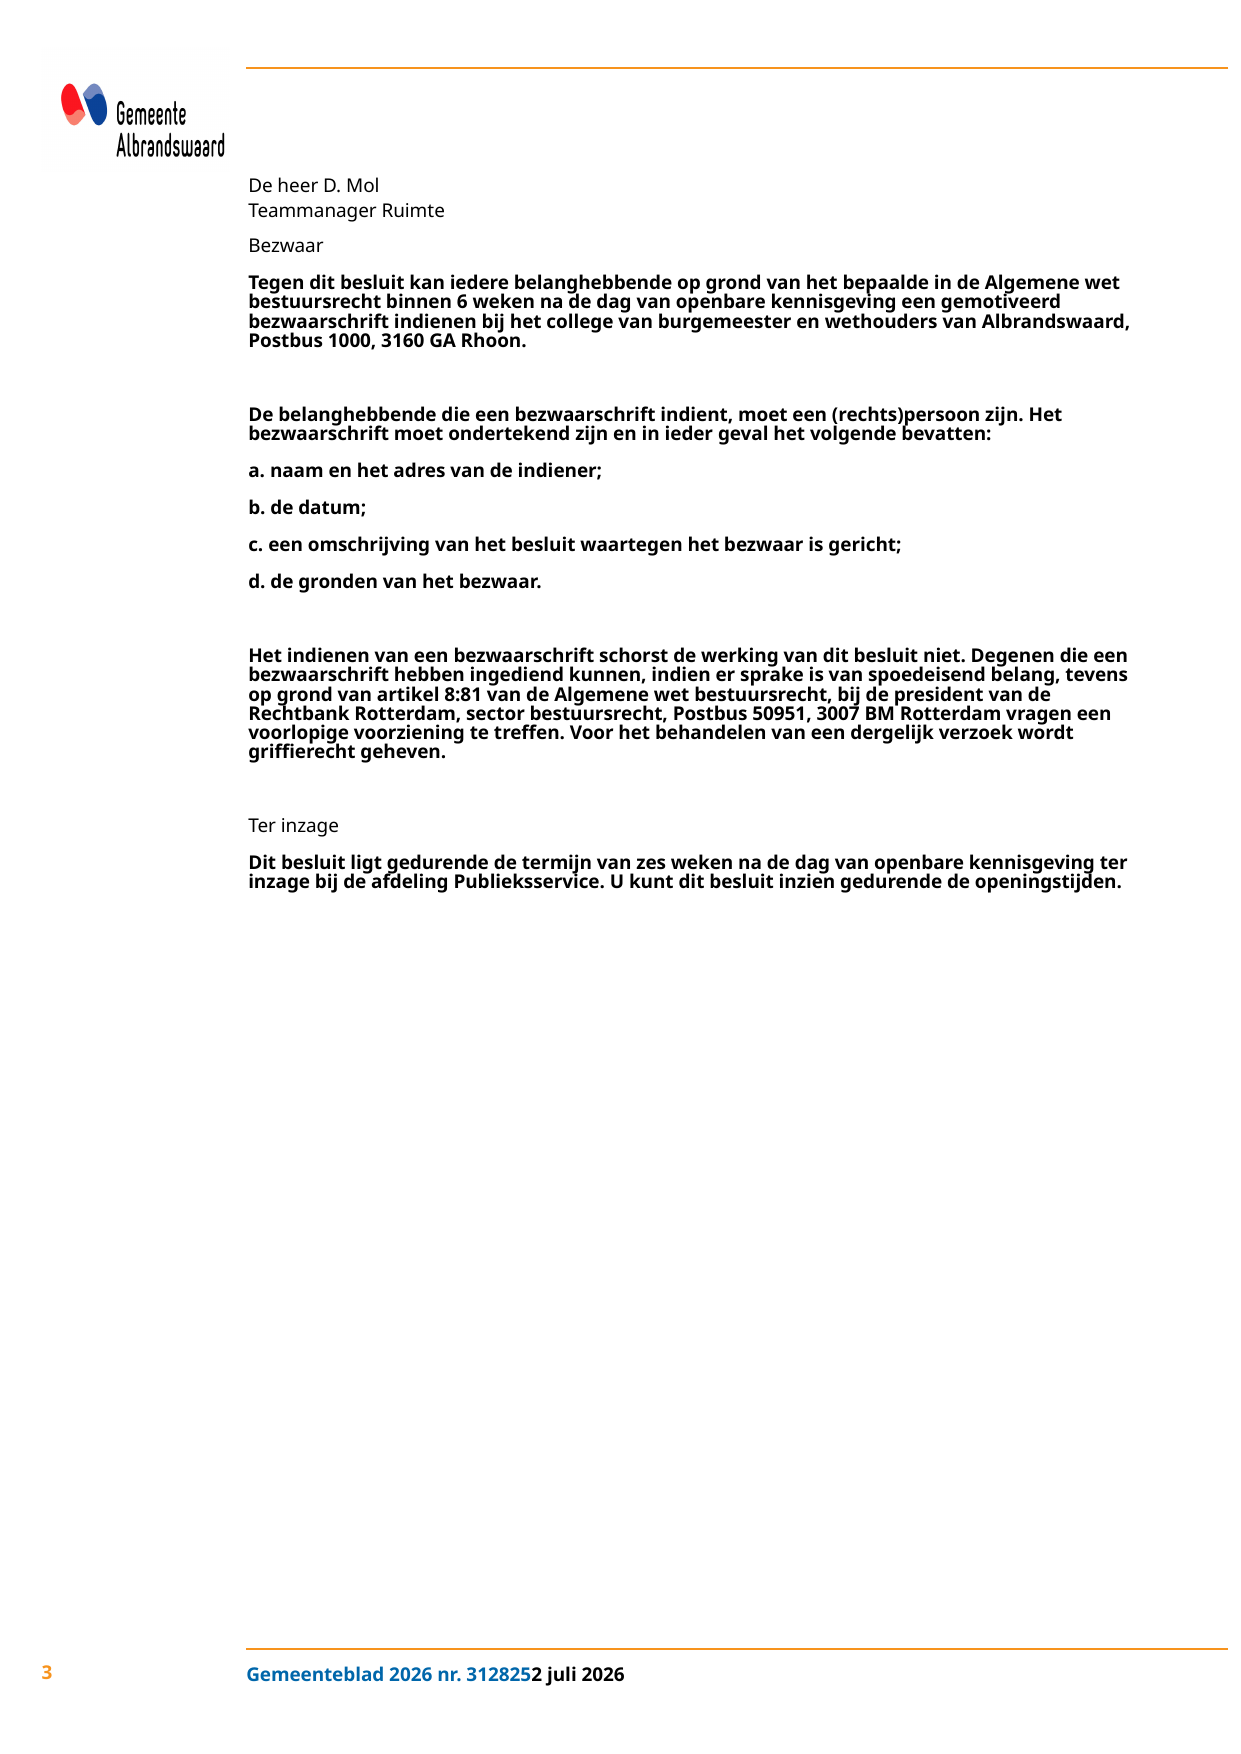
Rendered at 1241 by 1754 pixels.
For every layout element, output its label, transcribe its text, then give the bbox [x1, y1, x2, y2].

text Het indienen van een bezwaarschrift schorst de werking van dit besluit niet. Degenen die een bezwaarschrift hebben ingediend kunnen, indien er sprake is van spoedeisend belang, tevens op grond van artikel 8:81 van de Algemene wet bestuursrecht, bij de president van de Rechtbank Rotterdam, sector bestuursrecht, Postbus 50951, 3007 BM Rotterdam vragen een voorlopige voorziening te treffen. Voor het behandelen van een dergelijk verzoek wordt griffierecht geheven. [248, 647, 1152, 763]
picture [41, 47, 231, 172]
text b. de datum; [248, 499, 1152, 518]
text Teammanager Ruimte [248, 198, 1152, 223]
text a. naam en het adres van de indiener; [248, 462, 1152, 481]
text c. een omschrijving van het besluit waartegen het bezwaar is gericht; [248, 536, 1152, 555]
text De belanghebbende die een bezwaarschrift indient, moet een (rechts)persoon zijn. Het bezwaarschrift moet ondertekend zijn en in ieder geval het volgende bevatten: [248, 406, 1152, 444]
text Ter inzage [248, 817, 1152, 837]
text Bezwaar [248, 237, 1152, 256]
text De heer D. Mol [248, 172, 1152, 198]
text Dit besluit ligt gedurende de termijn van zes weken na de dag van openbare kennisgeving ter inzage bij de afdeling Publieksservice. U kunt dit besluit inzien gedurende de openingstijden. [248, 854, 1152, 893]
text d. de gronden van het bezwaar. [248, 573, 1152, 592]
text Tegen dit besluit kan iedere belanghebbende op grond van het bepaalde in de Algemene wet bestuursrecht binnen 6 weken na de dag van openbare kennisgeving een gemotiveerd bezwaarschrift indienen bij het college van burgemeester en wethouders van Albrandswaard, Postbus 1000, 3160 GA Rhoon. [248, 274, 1152, 351]
